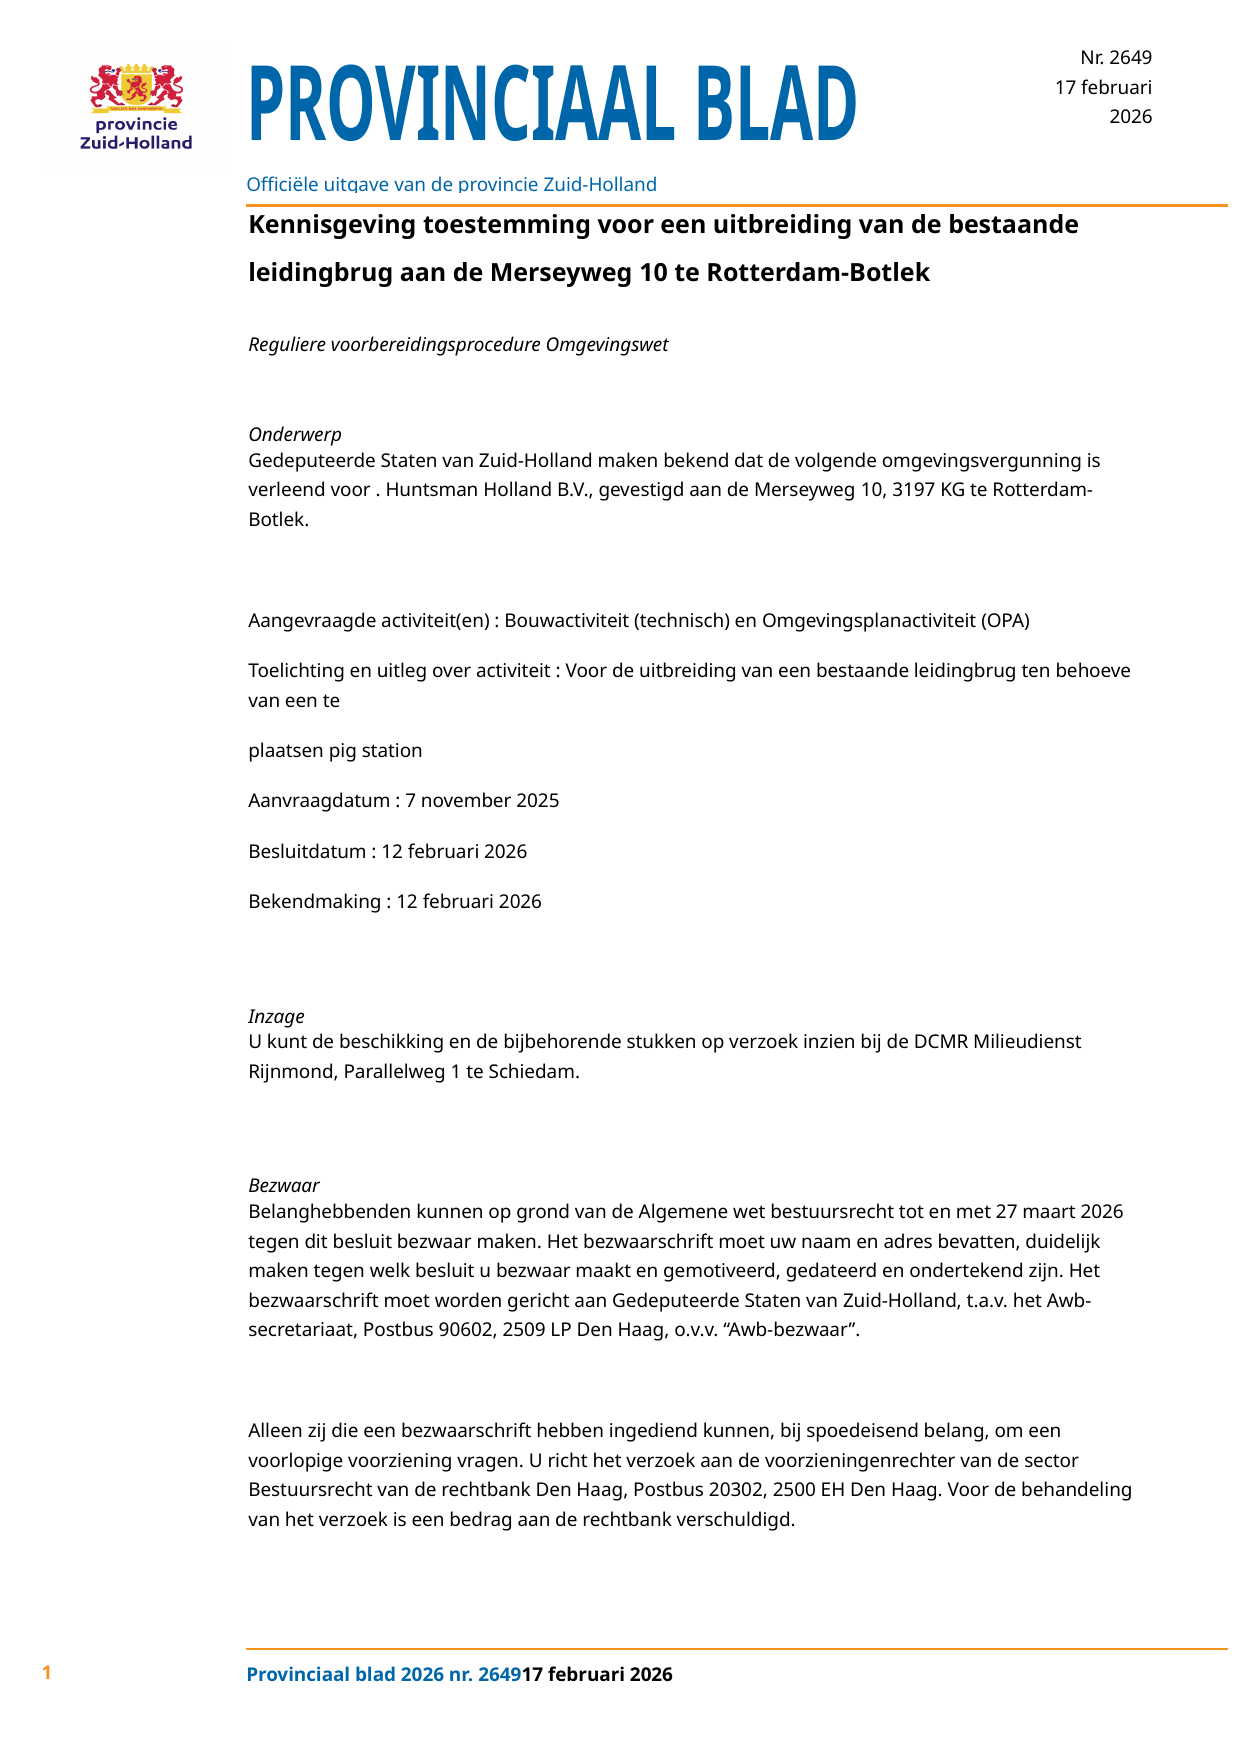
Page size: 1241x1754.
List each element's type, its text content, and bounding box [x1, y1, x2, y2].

text Inzage [248, 1003, 1152, 1029]
text Gedeputeerde Staten van Zuid-Holland maken bekend dat de volgende omgevingsvergunning is verleend voor . Huntsman Holland B.V., gevestigd aan de Merseyweg 10, 3197 KG te Rotterdam-Botlek. [248, 447, 1152, 532]
text Belanghebbenden kunnen op grond van de Algemene wet bestuursrecht tot en met 27 maart 2026 tegen dit besluit bezwaar maken. Het bezwaarschrift moet uw naam en adres bevatten, duidelijk maken tegen welk besluit u bezwaar maakt en gemotiveerd, gedateerd en ondertekend zijn. Het bezwaarschrift moet worden gericht aan Gedeputeerde Staten van Zuid-Holland, t.a.v. het Awb-secretariaat, Postbus 90602, 2509 LP Den Haag, o.v.v. “Awb-bezwaar”. [248, 1198, 1152, 1342]
text Aangevraagde activiteit(en) : Bouwactiviteit (technisch) en Omgevingsplanactiviteit (OPA) [248, 607, 1152, 633]
text Toelichting en uitleg over activiteit : Voor de uitbreiding van een bestaande leidingbrug ten behoeve van een te [248, 657, 1152, 713]
text Besluitdatum : 12 februari 2026 [248, 838, 1152, 864]
text Aanvraagdatum : 7 november 2025 [248, 788, 1152, 813]
text Bekendmaking : 12 februari 2026 [248, 888, 1152, 914]
text U kunt de beschikking en de bijbehorende stukken op verzoek inzien bij de DCMR Milieudienst Rijnmond, Parallelweg 1 te Schiedam. [248, 1029, 1152, 1084]
text Kennisgeving toestemming voor een uitbreiding van de bestaande leidingbrug aan de Merseyweg 10 te Rotterdam-Botlek [248, 207, 1152, 288]
text Alleen zij die een bezwaarschrift hebben ingediend kunnen, bij spoedeisend belang, om een voorlopige voorziening vragen. U richt het verzoek aan de voorzieningenrechter van de sector Bestuursrecht van de rechtbank Den Haag, Postbus 20302, 2500 EH Den Haag. Voor de behandeling van het verzoek is een bedrag aan de rechtbank verschuldigd. [248, 1417, 1152, 1532]
text plaatsen pig station [248, 737, 1152, 763]
text Onderwerp [248, 421, 1152, 447]
text Bezwaar [248, 1173, 1152, 1198]
text Reguliere voorbereidingsprocedure Omgevingswet [248, 331, 1152, 357]
picture [41, 47, 231, 172]
